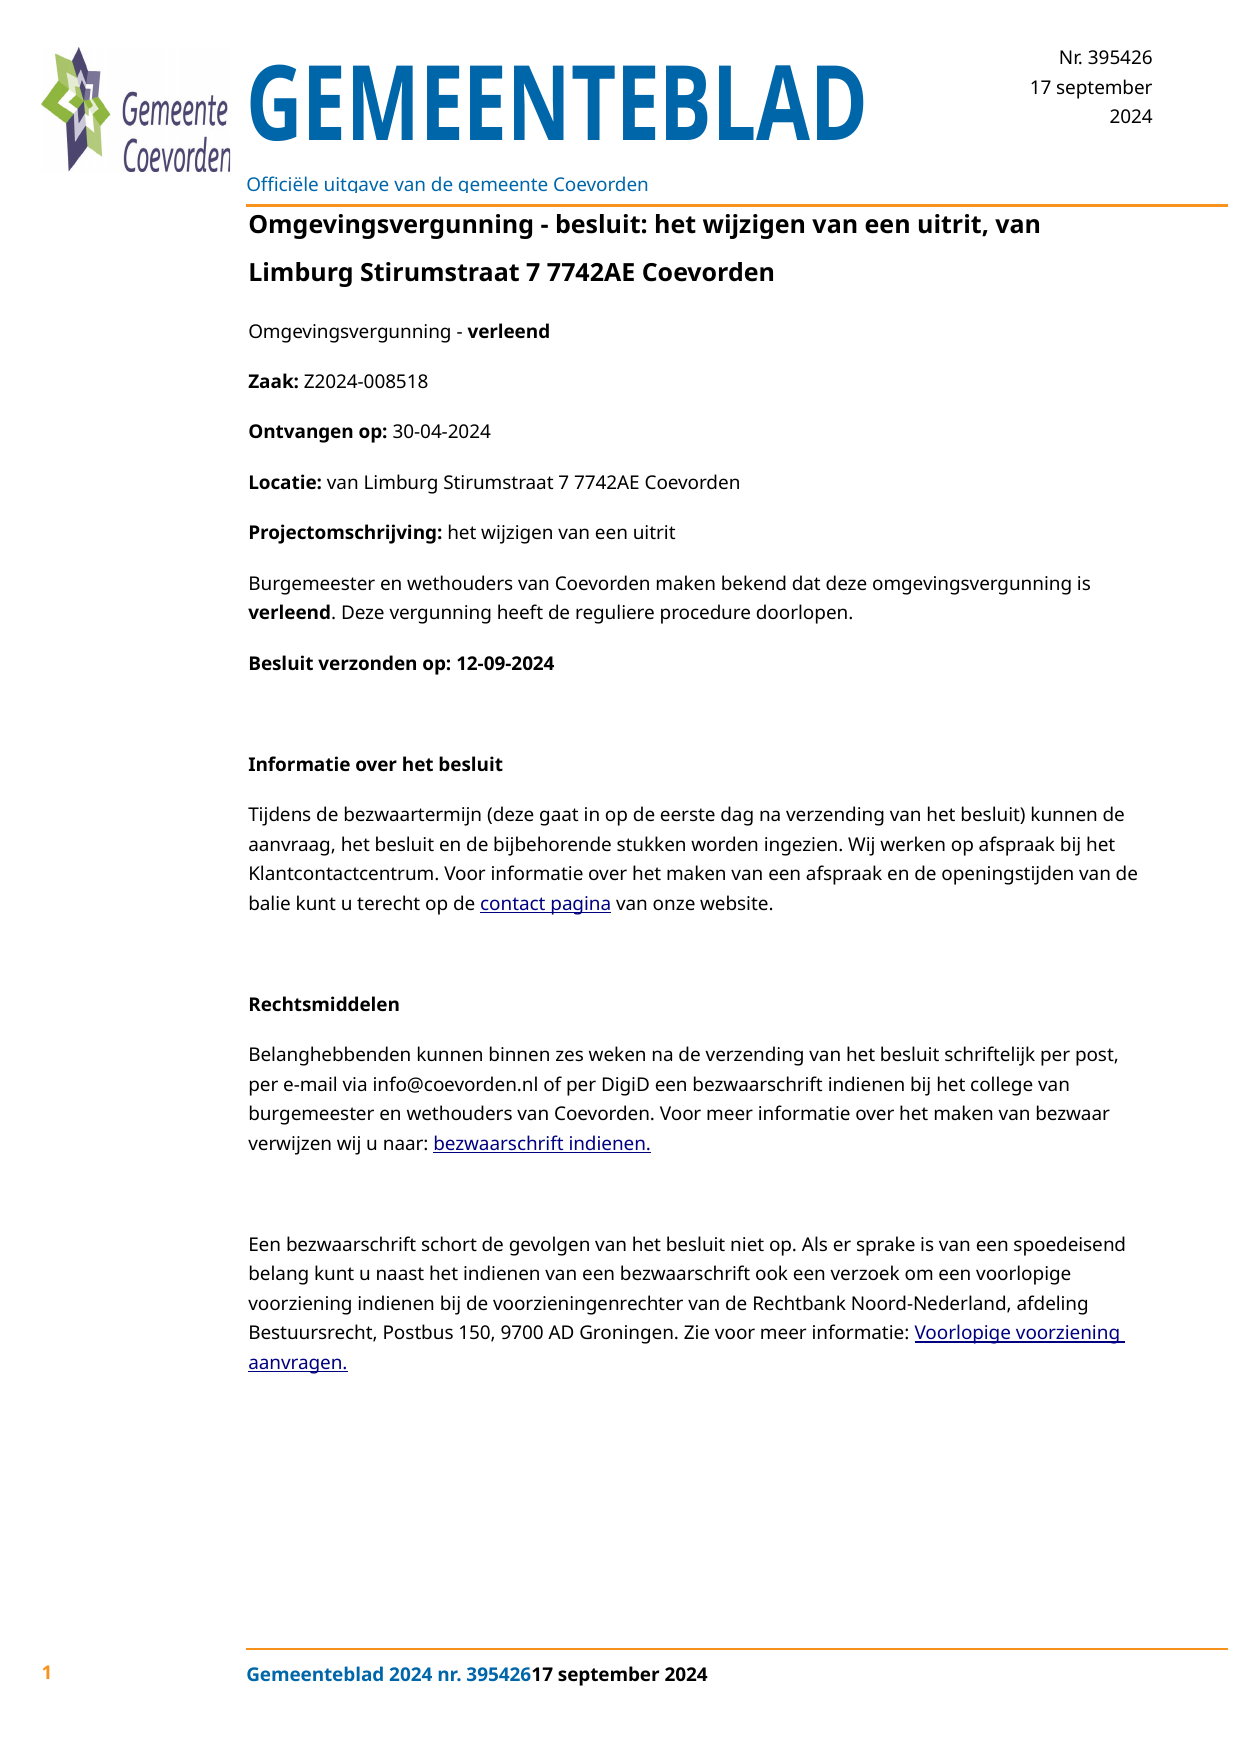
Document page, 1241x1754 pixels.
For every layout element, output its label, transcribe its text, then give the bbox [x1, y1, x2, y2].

text Belanghebbenden kunnen binnen zes weken na de verzending van het besluit schriftelijk per post, per e-mail via info@coevorden.nl of per DigiD een bezwaarschrift indienen bij het college van burgemeester en wethouders van Coevorden. Voor meer informatie over het maken van bezwaar verwijzen wij u naar: bezwaarschrift indienen. [248, 1041, 1152, 1156]
text Informatie over het besluit [248, 751, 1152, 777]
text Zaak: Z2024-008518 [248, 368, 1152, 394]
text Tijdens de bezwaartermijn (deze gaat in op de eerste dag na verzending van het besluit) kunnen de aanvraag, het besluit en de bijbehorende stukken worden ingezien. Wij werken op afspraak bij het Klantcontactcentrum. Voor informatie over het maken van een afspraak en de openingstijden van de balie kunt u terecht op de contact pagina van onze website. [248, 801, 1152, 916]
text Burgemeester en wethouders van Coevorden maken bekend dat deze omgevingsvergunning is verleend. Deze vergunning heeft de reguliere procedure doorlopen. [248, 570, 1152, 625]
text Een bezwaarschrift schort de gevolgen van het besluit niet op. Als er sprake is van een spoedeisend belang kunt u naast het indienen van een bezwaarschrift ook een verzoek om een voorlopige voorziening indienen bij de voorzieningenrechter van de Rechtbank Noord-Nederland, afdeling Bestuursrecht, Postbus 150, 9700 AD Groningen. Zie voor meer informatie: Voorlopige voorziening aanvragen. [248, 1231, 1152, 1375]
picture [41, 47, 231, 172]
text Locatie: van Limburg Stirumstraat 7 7742AE Coevorden [248, 469, 1152, 495]
text Omgevingsvergunning - besluit: het wijzigen van een uitrit, van Limburg Stirumstraat 7 7742AE Coevorden [248, 207, 1152, 288]
text Ontvangen op: 30-04-2024 [248, 419, 1152, 444]
text Rechtsmiddelen [248, 991, 1152, 1017]
text Projectomschrijving: het wijzigen van een uitrit [248, 519, 1152, 545]
text Omgevingsvergunning - verleend [248, 318, 1152, 344]
text Besluit verzonden op: 12-09-2024 [248, 650, 1152, 676]
